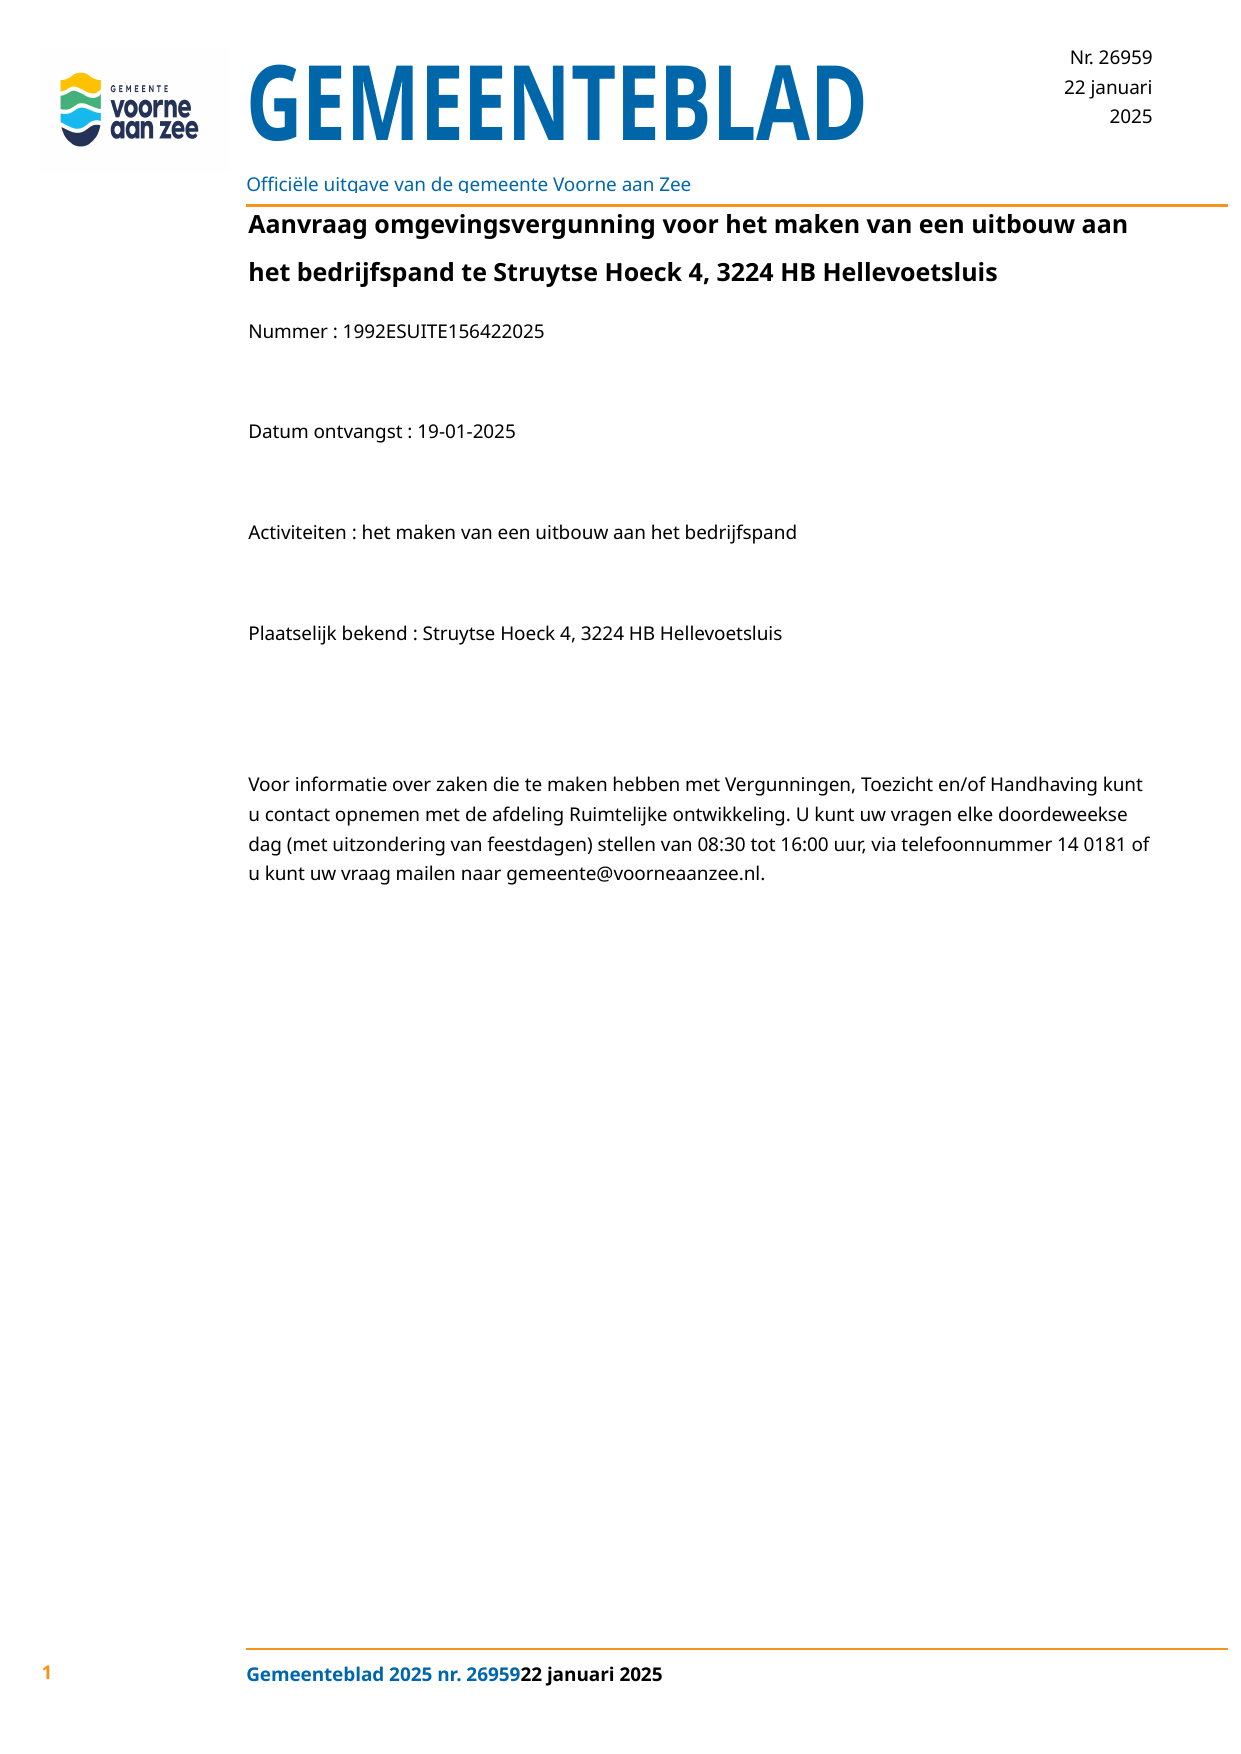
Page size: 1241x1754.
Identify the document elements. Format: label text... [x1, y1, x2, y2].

text Datum ontvangst : 19-01-2025 [248, 419, 1152, 444]
text Activiteiten : het maken van een uitbouw aan het bedrijfspand [248, 519, 1152, 545]
text Nummer : 1992ESUITE156422025 [248, 318, 1152, 344]
text Plaatselijk bekend : Struytse Hoeck 4, 3224 HB Hellevoetsluis [248, 620, 1152, 646]
text Voor informatie over zaken die te maken hebben met Vergunningen, Toezicht en/of Handhaving kunt u contact opnemen met de afdeling Ruimtelijke ontwikkeling. U kunt uw vragen elke doordeweekse dag (met uitzondering van feestdagen) stellen van 08:30 tot 16:00 uur, via telefoonnummer 14 0181 of u kunt uw vraag mailen naar gemeente@voorneaanzee.nl. [248, 772, 1152, 886]
picture [41, 47, 231, 172]
text Aanvraag omgevingsvergunning voor het maken van een uitbouw aan het bedrijfspand te Struytse Hoeck 4, 3224 HB Hellevoetsluis [248, 207, 1152, 288]
